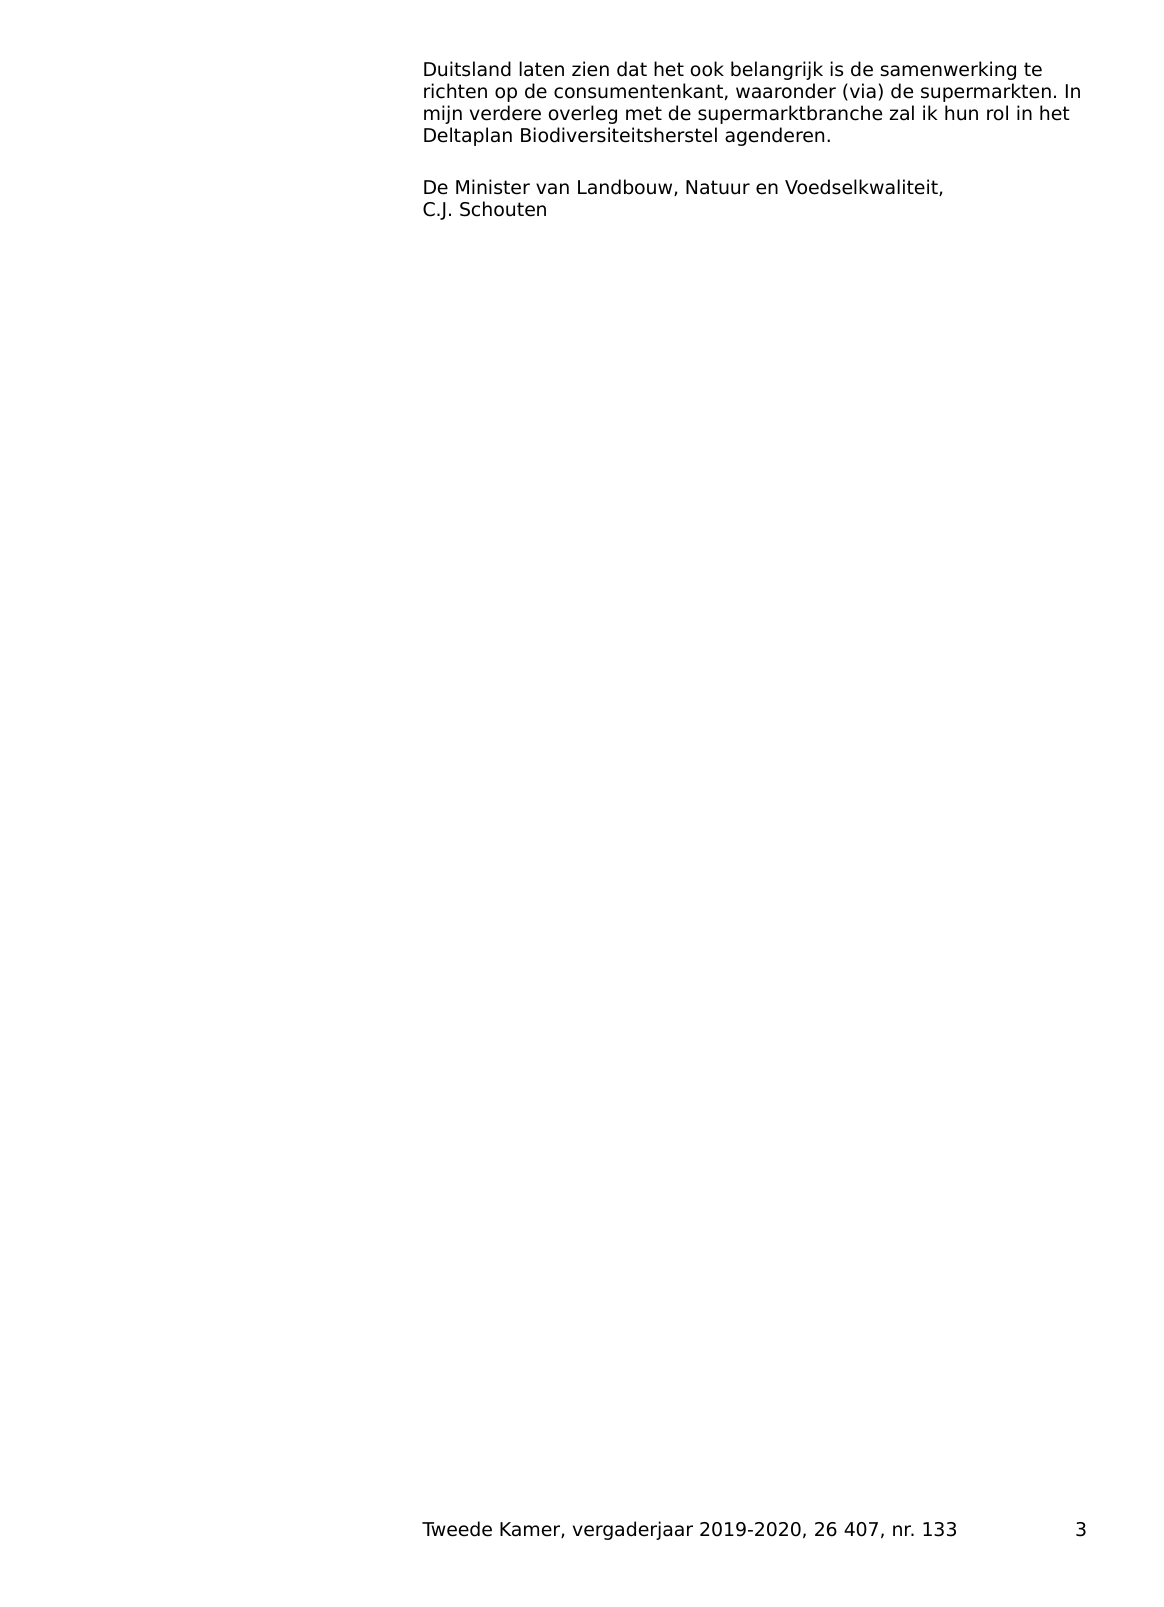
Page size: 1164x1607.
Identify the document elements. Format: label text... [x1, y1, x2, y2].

text De Minister van Landbouw, Natuur en Voedselkwaliteit, C.J. Schouten [422, 177, 1087, 221]
text Duitsland laten zien dat het ook belangrijk is de samenwerking te richten op de consumentenkant, waaronder (via) de supermarkten. In mijn verdere overleg met de supermarktbranche zal ik hun rol in het Deltaplan Biodiversiteitsherstel agenderen. [422, 59, 1087, 147]
